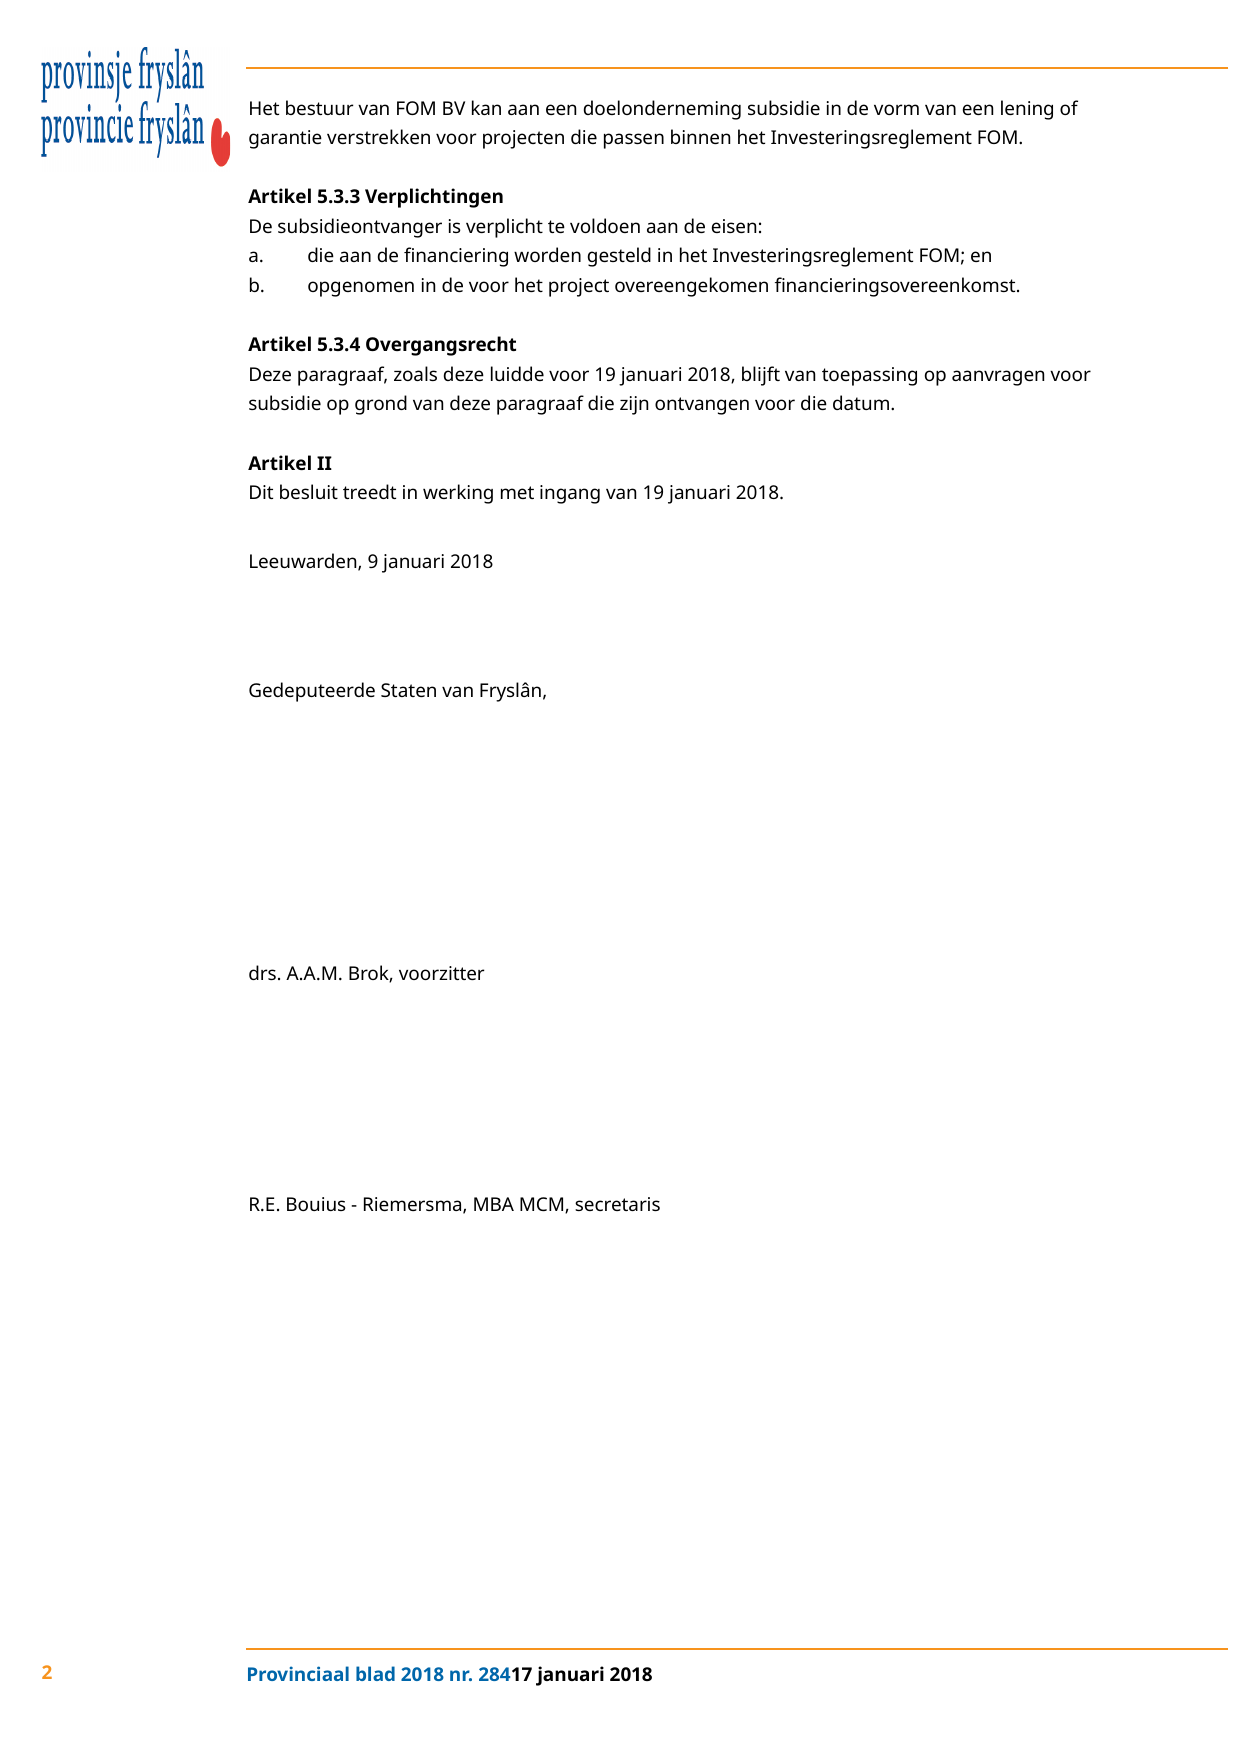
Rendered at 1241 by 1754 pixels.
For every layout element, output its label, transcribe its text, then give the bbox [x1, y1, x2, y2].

text Het bestuur van FOM BV kan aan een doelonderneming subsidie in de vorm van een lening of garantie verstrekken voor projecten die passen binnen het Investeringsreglement FOM. [248, 95, 1152, 150]
text R.E. Bouius - Riemersma, MBA MCM, secretaris [248, 1191, 1152, 1217]
list die aan de financiering worden gesteld in het Investeringsreglement FOM; en [248, 243, 1152, 268]
text Artikel 5.3.3 Verplichtingen [248, 183, 1152, 209]
text De subsidieontvanger is verplicht te voldoen aan de eisen: [248, 213, 1152, 239]
text Artikel II [248, 450, 1152, 476]
text Artikel 5.3.4 Overgangsrecht [248, 331, 1152, 357]
picture [41, 47, 231, 172]
text Dit besluit treedt in werking met ingang van 19 januari 2018. [248, 479, 1152, 505]
text drs. A.A.M. Brok, voorzitter [248, 960, 1152, 986]
text Leeuwarden, 9 januari 2018 [248, 548, 1152, 574]
text Deze paragraaf, zoals deze luidde voor 19 januari 2018, blijft van toepassing op aanvragen voor subsidie op grond van deze paragraaf die zijn ontvangen voor die datum. [248, 361, 1152, 416]
list opgenomen in de voor het project overeengekomen financieringsovereenkomst. [248, 272, 1152, 298]
text Gedeputeerde Staten van Fryslân, [248, 677, 1152, 703]
